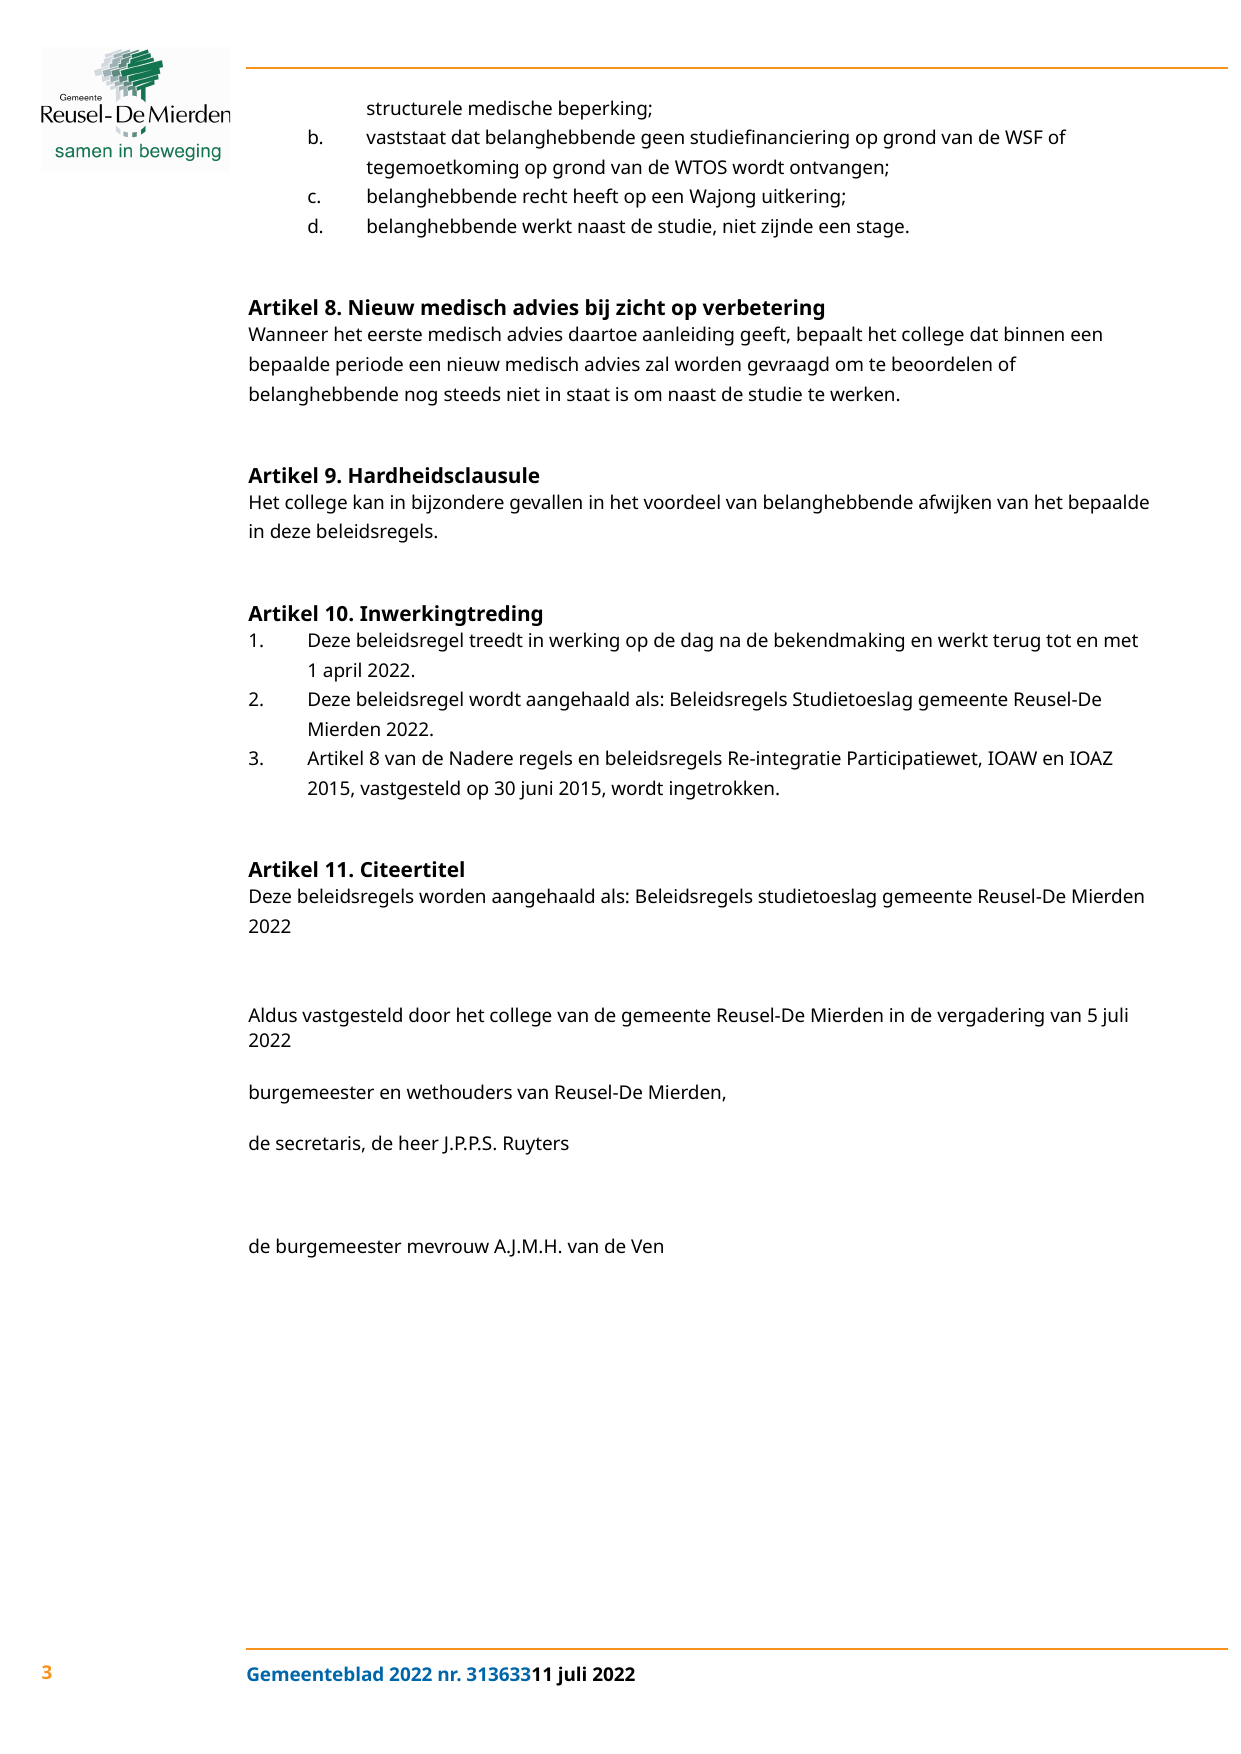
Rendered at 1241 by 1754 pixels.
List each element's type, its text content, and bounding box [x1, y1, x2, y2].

text Deze beleidsregels worden aangehaald als: Beleidsregels studietoeslag gemeente Reusel-De Mierden 2022 [248, 883, 1152, 939]
list structurele medische beperking; [307, 95, 1152, 121]
list belanghebbende werkt naast de studie, niet zijnde een stage. [307, 213, 1152, 239]
text Artikel 11. Citeertitel [248, 855, 1152, 883]
text de secretaris, de heer J.P.P.S. Ruyters [248, 1131, 1152, 1156]
list Deze beleidsregel wordt aangehaald als: Beleidsregels Studietoeslag gemeente Reusel-De Mierden 2022. [248, 686, 1152, 742]
text Aldus vastgesteld door het college van de gemeente Reusel-De Mierden in de vergadering van 5 juli 2022 [248, 1002, 1152, 1053]
text burgemeester en wethouders van Reusel-De Mierden, [248, 1079, 1152, 1105]
list belanghebbende recht heeft op een Wajong uitkering; [307, 183, 1152, 209]
list Deze beleidsregel treedt in werking op de dag na de bekendmaking en werkt terug tot en met 1 april 2022. [248, 627, 1152, 682]
list Artikel 8 van de Nadere regels en beleidsregels Re-integratie Participatiewet, IOAW en IOAZ 2015, vastgesteld op 30 juni 2015, wordt ingetrokken. [248, 746, 1152, 801]
picture [41, 47, 231, 172]
text Het college kan in bijzondere gevallen in het voordeel van belanghebbende afwijken van het bepaalde in deze beleidsregels. [248, 489, 1152, 544]
text de burgemeester mevrouw A.J.M.H. van de Ven [248, 1233, 1152, 1259]
text Wanneer het eerste medisch advies daartoe aanleiding geeft, bepaalt het college dat binnen een bepaalde periode een nieuw medisch advies zal worden gevraagd om te beoordelen of belanghebbende nog steeds niet in staat is om naast de studie te werken. [248, 322, 1152, 406]
text Artikel 9. Hardheidsclausule [248, 461, 1152, 489]
list vaststaat dat belanghebbende geen studiefinanciering op grond van de WSF of tegemoetkoming op grond van de WTOS wordt ontvangen; [307, 124, 1152, 180]
text Artikel 10. Inwerkingtreding [248, 599, 1152, 627]
text Artikel 8. Nieuw medisch advies bij zicht op verbetering [248, 293, 1152, 322]
